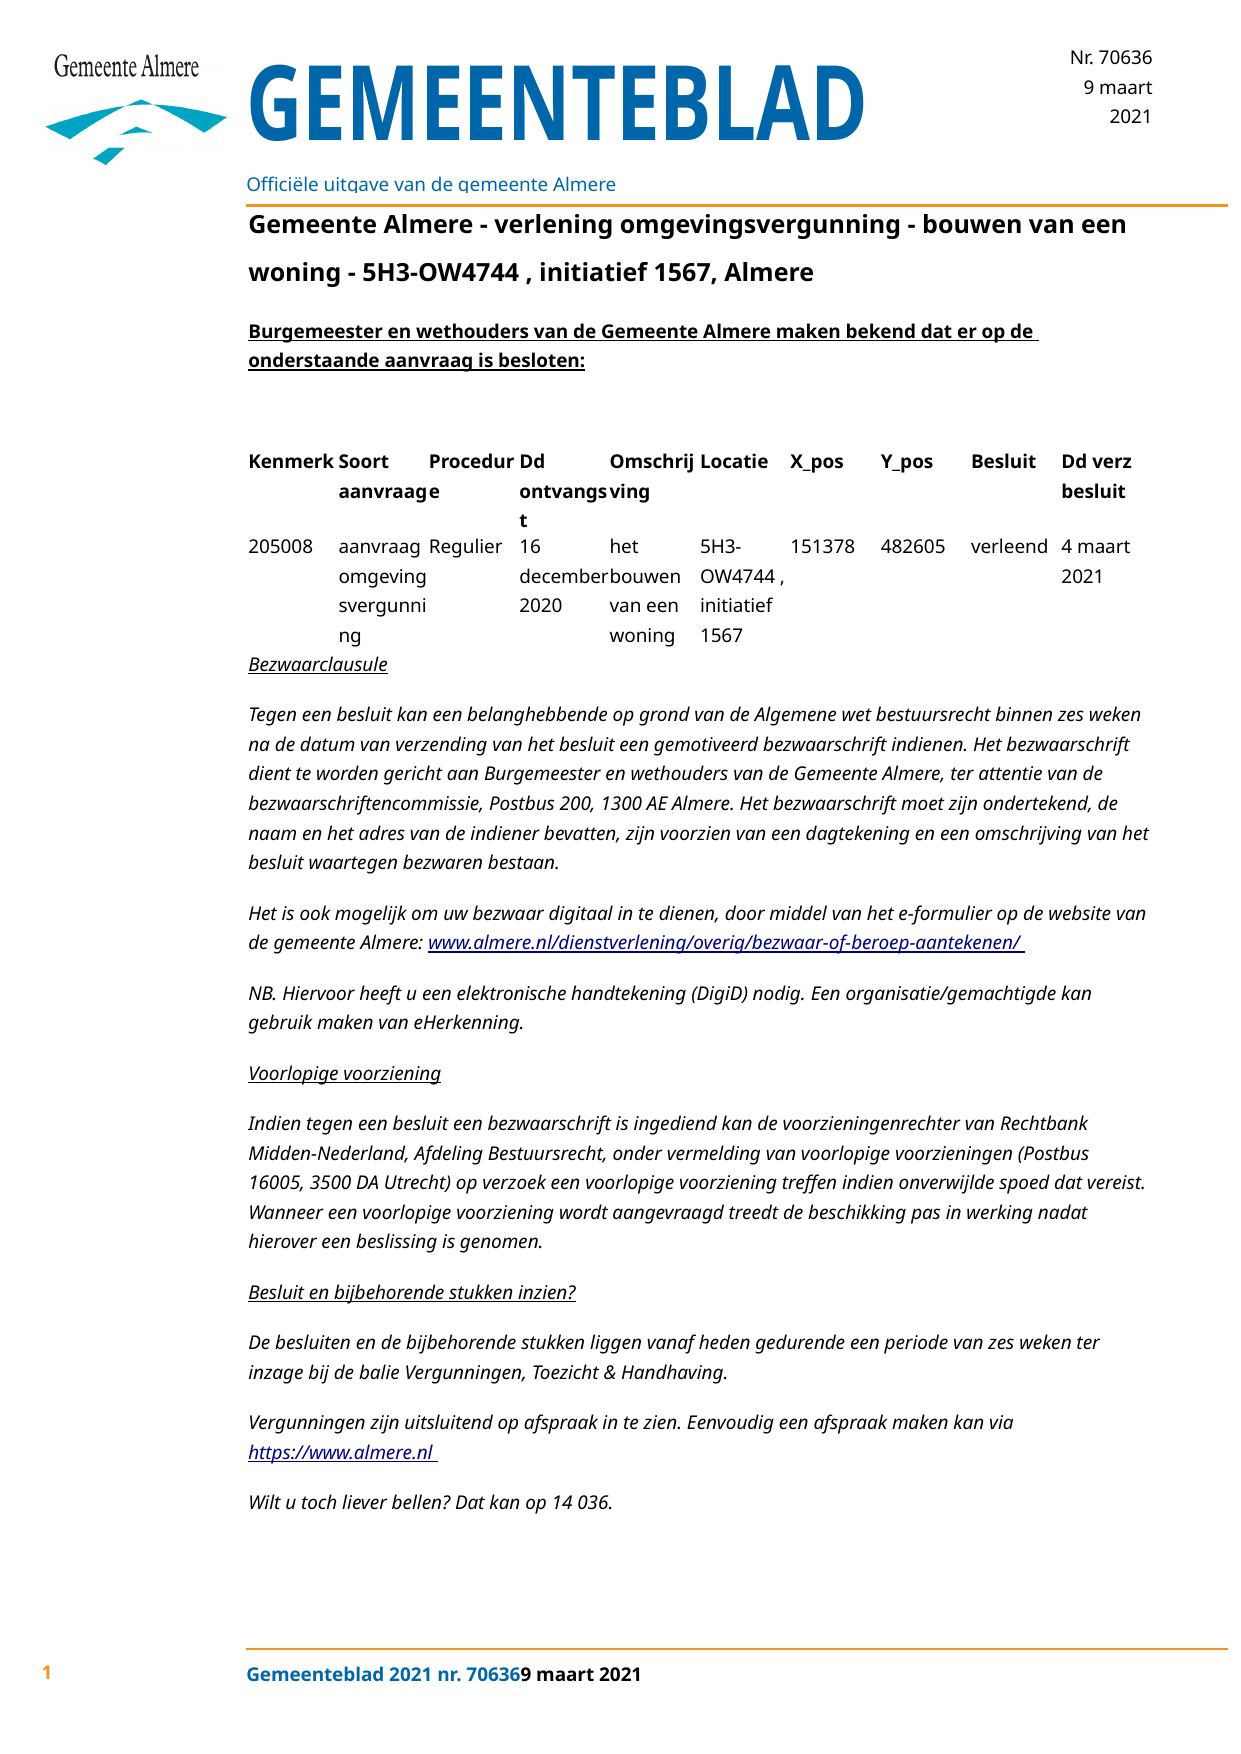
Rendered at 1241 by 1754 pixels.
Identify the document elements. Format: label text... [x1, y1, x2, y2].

table_header Soort aanvraag [338, 449, 429, 533]
table_header Dd ontvangst [519, 449, 609, 533]
table_cell aanvraag omgevingsvergunning [338, 533, 429, 648]
table_header Kenmerk [248, 449, 338, 533]
text Besluit en bijbehorende stukken inzien? [248, 1279, 1152, 1305]
text Vergunningen zijn uitsluitend op afspraak in te zien. Eenvoudig een afspraak maken kan via https://www.almere.nl [248, 1409, 1152, 1465]
text De besluiten en de bijbehorende stukken liggen vanaf heden gedurende een periode van zes weken ter inzage bij de balie Vergunningen, Toezicht & Handhaving. [248, 1329, 1152, 1385]
text Burgemeester en wethouders van de Gemeente Almere maken bekend dat er op de onderstaande aanvraag is besloten: [248, 318, 1152, 373]
table_cell het bouwen van een woning [609, 533, 700, 648]
text Indien tegen een besluit een bezwaarschrift is ingediend kan de voorzieningenrechter van Rechtbank Midden-Nederland, Afdeling Bestuursrecht, onder vermelding van voorlopige voorzieningen (Postbus 16005, 3500 DA Utrecht) op verzoek een voorlopige voorziening treffen indien onverwijlde spoed dat vereist. Wanneer een voorlopige voorziening wordt aangevraagd treedt de beschikking pas in werking nadat hierover een beslissing is genomen. [248, 1110, 1152, 1254]
table_cell verleend [971, 533, 1061, 648]
text Gemeente Almere - verlening omgevingsvergunning - bouwen van een woning - 5H3-OW4744 , initiatief 1567, Almere [248, 207, 1152, 288]
table_cell 482605 [881, 533, 971, 648]
table_cell Regulier [429, 533, 519, 648]
table_header Procedure [429, 449, 519, 533]
text Voorlopige voorziening [248, 1060, 1152, 1086]
table_header Besluit [971, 449, 1061, 533]
text Het is ook mogelijk om uw bezwaar digitaal in te dienen, door middel van het e-formulier op de website van de gemeente Almere: www.almere.nl/dienstverlening/overig/bezwaar-of-beroep-aantekenen/ [248, 900, 1152, 955]
table_cell 205008 [248, 533, 338, 648]
table_cell 4 maart 2021 [1061, 533, 1152, 648]
text Bezwaarclausule [248, 651, 1152, 677]
text Wilt u toch liever bellen? Dat kan op 14 036. [248, 1489, 1152, 1515]
table_cell 16 december 2020 [519, 533, 609, 648]
text NB. Hiervoor heeft u een elektronische handtekening (DigiD) nodig. Een organisatie/gemachtigde kan gebruik maken van eHerkenning. [248, 980, 1152, 1035]
table_header Omschrijving [609, 449, 700, 533]
table_cell 151378 [790, 533, 881, 648]
table_header Dd verz besluit [1061, 449, 1152, 533]
text Tegen een besluit kan een belanghebbende op grond van de Algemene wet bestuursrecht binnen zes weken na de datum van verzending van het besluit een gemotiveerd bezwaarschrift indienen. Het bezwaarschrift dient te worden gericht aan Burgemeester en wethouders van de Gemeente Almere, ter attentie van de bezwaarschriftencommissie, Postbus 200, 1300 AE Almere. Het bezwaarschrift moet zijn ondertekend, de naam en het adres van de indiener bevatten, zijn voorzien van een dagtekening en een omschrijving van het besluit waartegen bezwaren bestaan. [248, 701, 1152, 875]
picture [41, 47, 231, 172]
table_header Y_pos [881, 449, 971, 533]
table_cell 5H3-OW4744 , initiatief 1567 [700, 533, 790, 648]
table_header Locatie [700, 449, 790, 533]
table_header X_pos [790, 449, 881, 533]
